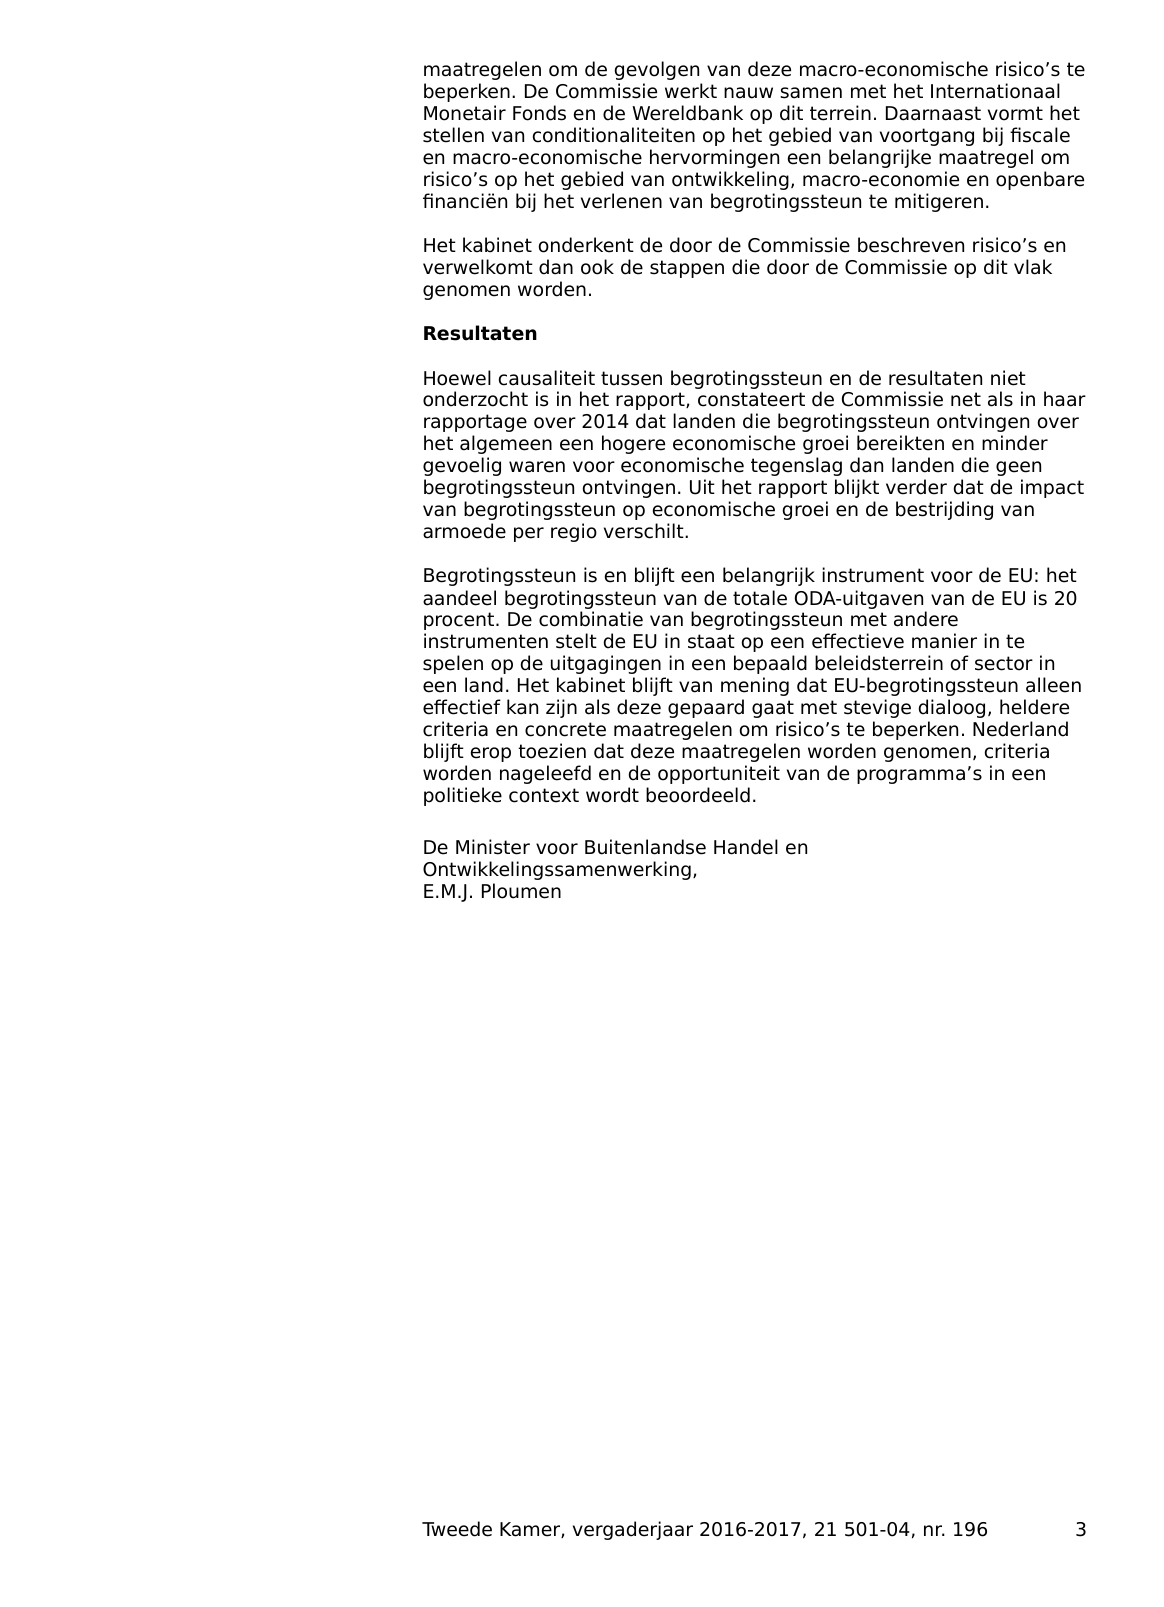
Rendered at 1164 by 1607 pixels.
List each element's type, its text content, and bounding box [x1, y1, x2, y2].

text De Minister voor Buitenlandse Handel en Ontwikkelingssamenwerking, E.M.J. Ploumen [422, 837, 1087, 903]
text maatregelen om de gevolgen van deze macro-economische risico’s te beperken. De Commissie werkt nauw samen met het Internationaal Monetair Fonds en de Wereldbank op dit terrein. Daarnaast vormt het stellen van conditionaliteiten op het gebied van voortgang bij fiscale en macro-economische hervormingen een belangrijke maatregel om risico’s op het gebied van ontwikkeling, macro-economie en openbare financiën bij het verlenen van begrotingssteun te mitigeren. [422, 59, 1087, 213]
subtitle Resultaten [422, 323, 1087, 345]
text Begrotingssteun is en blijft een belangrijk instrument voor de EU: het aandeel begrotingssteun van de totale ODA-uitgaven van de EU is 20 procent. De combinatie van begrotingssteun met andere instrumenten stelt de EU in staat op een effectieve manier in te spelen op de uitgagingen in een bepaald beleidsterrein of sector in een land. Het kabinet blijft van mening dat EU-begrotingssteun alleen effectief kan zijn als deze gepaard gaat met stevige dialoog, heldere criteria en concrete maatregelen om risico’s te beperken. Nederland blijft erop toezien dat deze maatregelen worden genomen, criteria worden nageleefd en de opportuniteit van de programma’s in een politieke context wordt beoordeeld. [422, 565, 1087, 807]
text Hoewel causaliteit tussen begrotingssteun en de resultaten niet onderzocht is in het rapport, constateert de Commissie net als in haar rapportage over 2014 dat landen die begrotingssteun ontvingen over het algemeen een hogere economische groei bereikten en minder gevoelig waren voor economische tegenslag dan landen die geen begrotingssteun ontvingen. Uit het rapport blijkt verder dat de impact van begrotingssteun op economische groei en de bestrijding van armoede per regio verschilt. [422, 367, 1087, 543]
text Het kabinet onderkent de door de Commissie beschreven risico’s en verwelkomt dan ook de stappen die door de Commissie op dit vlak genomen worden. [422, 235, 1087, 301]
